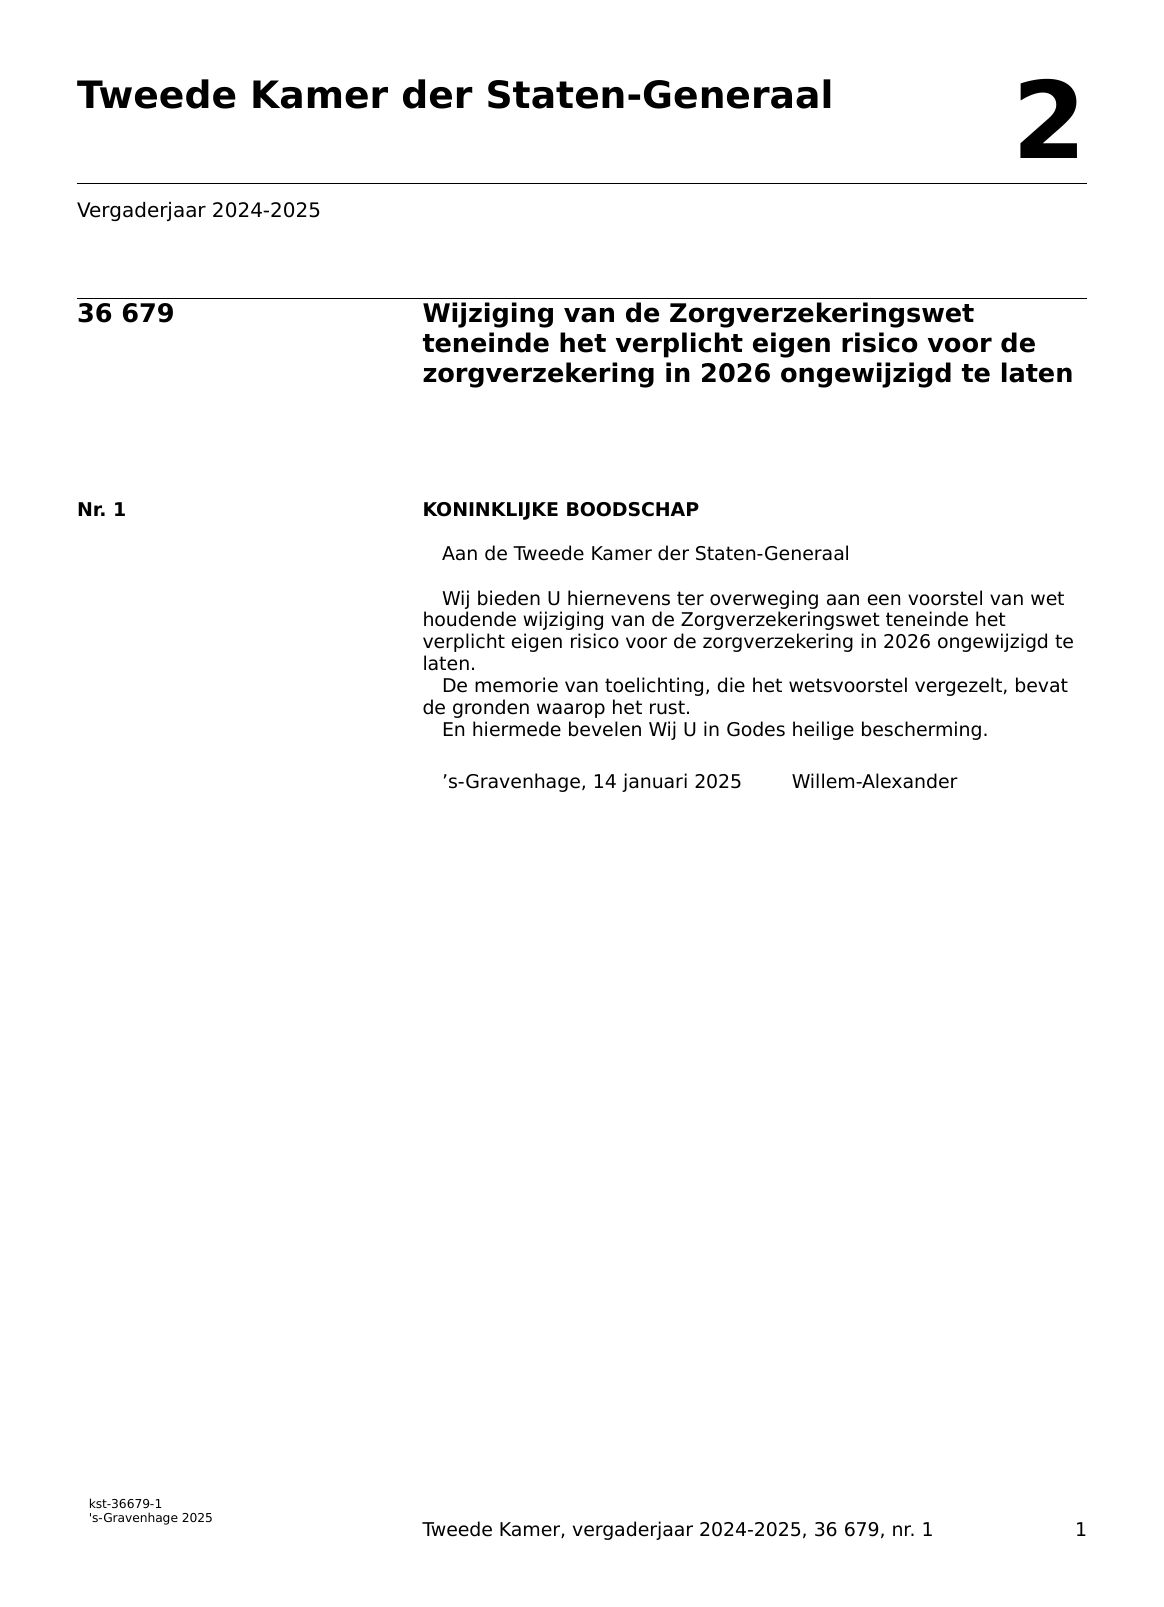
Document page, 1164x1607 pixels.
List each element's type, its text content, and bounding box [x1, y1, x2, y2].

text Aan de Tweede Kamer der Staten-Generaal [422, 543, 1087, 565]
text kst-36679-1 [88, 1497, 323, 1511]
text De memorie van toelichting, die het wetsvoorstel vergezelt, bevat de gronden waarop het rust. [422, 675, 1087, 719]
subtitle Nr. 1 KONINKLIJKE BOODSCHAP [77, 499, 1087, 521]
table_cell Vergaderjaar 2024-2025 [77, 184, 1087, 298]
text 's-Gravenhage 2025 [88, 1511, 323, 1525]
table_header Tweede Kamer der Staten-Generaal [77, 59, 886, 183]
text Wij bieden U hiernevens ter overweging aan een voorstel van wet houdende wijziging van de Zorgverzekeringswet teneinde het verplicht eigen risico voor de zorgverzekering in 2026 ongewijzigd te laten. [422, 587, 1087, 675]
text En hiermede bevelen Wij U in Godes heilige bescherming. [422, 719, 1087, 741]
subtitle 36 679 Wijziging van de Zorgverzekeringswet teneinde het verplicht eigen risico voor de zorgverzekering in 2026 ongewijzigd te laten [77, 299, 1087, 388]
text ’s-Gravenhage, 14 januari 2025 Willem-Alexander [422, 771, 1087, 793]
table_header 2 [886, 59, 1087, 183]
